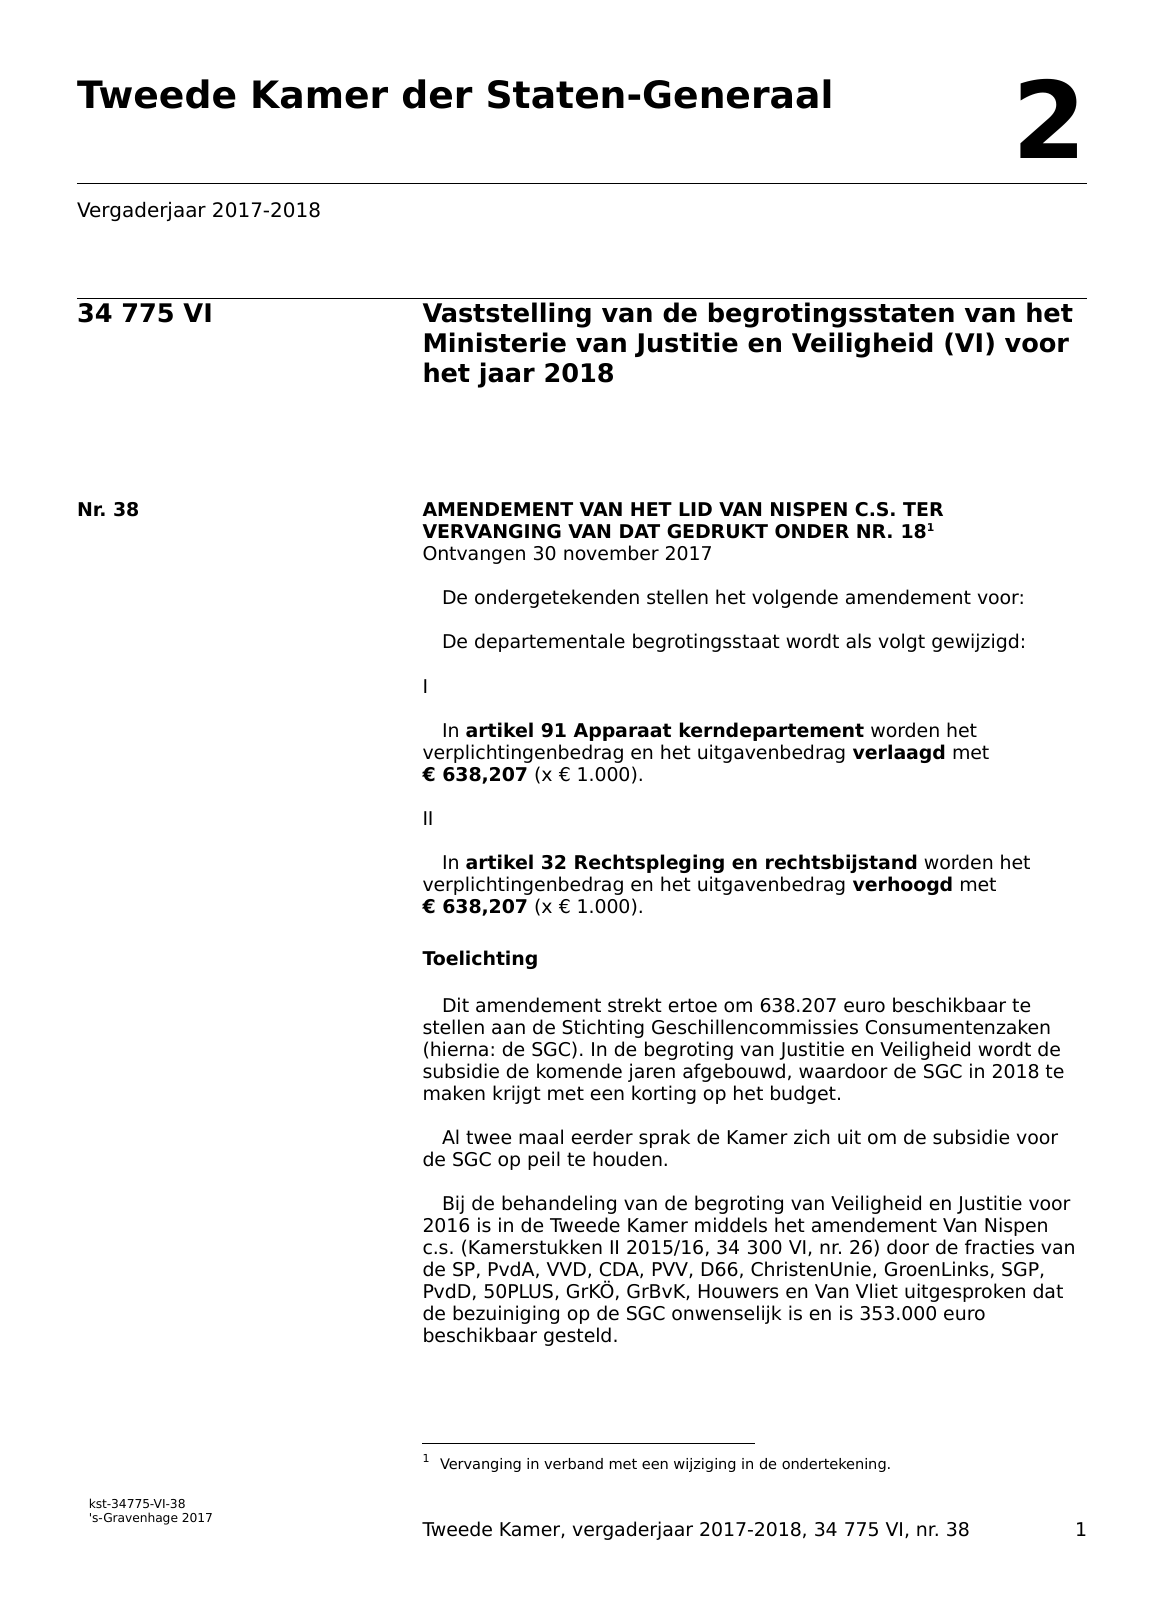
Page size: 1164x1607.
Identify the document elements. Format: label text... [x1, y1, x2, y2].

text Dit amendement strekt ertoe om 638.207 euro beschikbaar te stellen aan de Stichting Geschillencommissies Consumentenzaken (hierna: de SGC). In de begroting van Justitie en Veiligheid wordt de subsidie de komende jaren afgebouwd, waardoor de SGC in 2018 te maken krijgt met een korting op het budget. [422, 995, 1087, 1105]
text De departementale begrotingsstaat wordt als volgt gewijzigd: [422, 631, 1087, 653]
text In artikel 32 Rechtspleging en rechtsbijstand worden het verplichtingenbedrag en het uitgavenbedrag verhoogd met € 638,207 (x € 1.000). [422, 852, 1087, 918]
text Ontvangen 30 november 2017 [422, 543, 1087, 565]
table_cell Vergaderjaar 2017-2018 [77, 184, 1087, 298]
text Vervanging in verband met een wijziging in de ondertekening. [422, 1452, 1087, 1474]
text In artikel 91 Apparaat kerndepartement worden het verplichtingenbedrag en het uitgavenbedrag verlaagd met € 638,207 (x € 1.000). [422, 720, 1087, 786]
text II [422, 808, 1087, 830]
text Bij de behandeling van de begroting van Veiligheid en Justitie voor 2016 is in de Tweede Kamer middels het amendement Van Nispen c.s. (Kamerstukken II 2015/16, 34 300 VI, nr. 26) door de fracties van de SP, PvdA, VVD, CDA, PVV, D66, ChristenUnie, GroenLinks, SGP, PvdD, 50PLUS, GrKÖ, GrBvK, Houwers en Van Vliet uitgesproken dat de bezuiniging op de SGC onwenselijk is en is 353.000 euro beschikbaar gesteld. [422, 1193, 1087, 1347]
text 's-Gravenhage 2017 [88, 1511, 323, 1525]
text Al twee maal eerder sprak de Kamer zich uit om de subsidie voor de SGC op peil te houden. [422, 1127, 1087, 1171]
text De ondergetekenden stellen het volgende amendement voor: [422, 587, 1087, 609]
table_header Tweede Kamer der Staten-Generaal [77, 59, 886, 183]
text kst-34775-VI-38 [88, 1497, 323, 1511]
subtitle Nr. 38 AMENDEMENT VAN HET LID VAN NISPEN C.S. TER VERVANGING VAN DAT GEDRUKT ONDER NR. 18 [77, 499, 1087, 543]
subtitle Toelichting [422, 948, 1087, 970]
subtitle 34 775 VI Vaststelling van de begrotingsstaten van het Ministerie van Justitie en Veiligheid (VI) voor het jaar 2018 [77, 299, 1087, 388]
text I [422, 676, 1087, 697]
table_header 2 [886, 59, 1087, 183]
